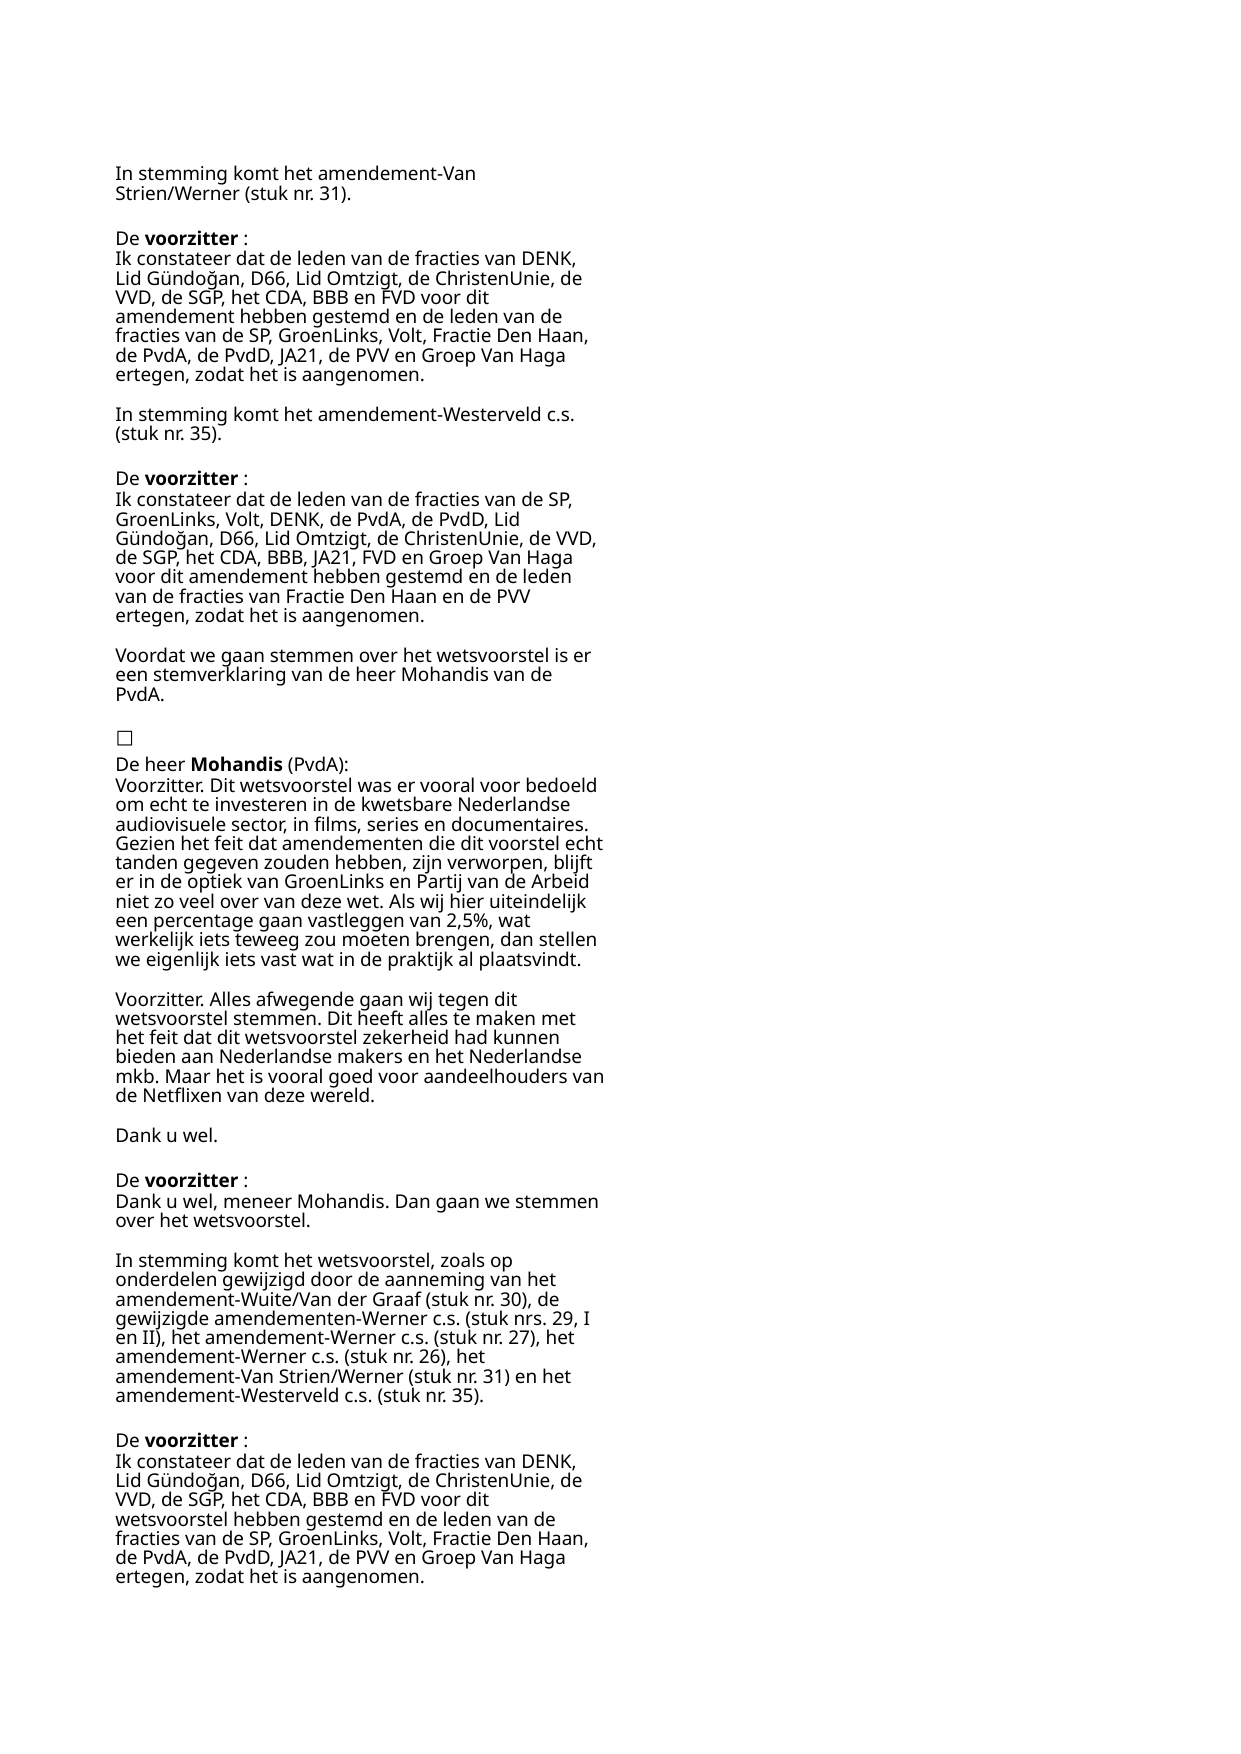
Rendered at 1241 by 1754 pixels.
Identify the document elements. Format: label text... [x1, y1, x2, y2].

text De voorzitter : [115, 225, 605, 250]
text Dank u wel, meneer Mohandis. Dan gaan we stemmen over het wetsvoorstel. [115, 1193, 605, 1231]
text In stemming komt het wetsvoorstel, zoals op onderdelen gewijzigd door de aanneming van het amendement-Wuite/Van der Graaf (stuk nr. 30), de gewijzigde amendementen-Werner c.s. (stuk nrs. 29, I en II), het amendement-Werner c.s. (stuk nr. 27), het amendement-Werner c.s. (stuk nr. 26), het amendement-Van Strien/Werner (stuk nr. 31) en het amendement-Westerveld c.s. (stuk nr. 35). [115, 1252, 605, 1406]
text Voorzitter. Alles afwegende gaan wij tegen dit wetsvoorstel stemmen. Dit heeft alles te maken met het feit dat dit wetsvoorstel zekerheid had kunnen bieden aan Nederlandse makers en het Nederlandse mkb. Maar het is vooral goed voor aandeelhouders van de Netflixen van deze wereld. [115, 991, 605, 1106]
text De voorzitter : [115, 1167, 605, 1193]
text Ik constateer dat de leden van de fracties van de SP, GroenLinks, Volt, DENK, de PvdA, de PvdD, Lid Gündoğan, D66, Lid Omtzigt, de ChristenUnie, de VVD, de SGP, het CDA, BBB, JA21, FVD en Groep Van Haga voor dit amendement hebben gestemd en de leden van de fracties van Fractie Den Haan en de PVV ertegen, zodat het is aangenomen. [115, 491, 605, 626]
text De voorzitter : [115, 1427, 605, 1453]
text Dank u wel. [115, 1127, 605, 1146]
text Voorzitter. Dit wetsvoorstel was er vooral voor bedoeld om echt te investeren in de kwetsbare Nederlandse audiovisuele sector, in films, series en documentaires. Gezien het feit dat amendementen die dit voorstel echt tanden gegeven zouden hebben, zijn verworpen, blijft er in de optiek van GroenLinks en Partij van de Arbeid niet zo veel over van deze wet. Als wij hier uiteindelijk een percentage gaan vastleggen van 2,5%, wat werkelijk iets teweeg zou moeten brengen, dan stellen we eigenlijk iets vast wat in de praktijk al plaatsvindt. [115, 777, 605, 970]
text Ik constateer dat de leden van de fracties van DENK, Lid Gündoğan, D66, Lid Omtzigt, de ChristenUnie, de VVD, de SGP, het CDA, BBB en FVD voor dit amendement hebben gestemd en de leden van de fracties van de SP, GroenLinks, Volt, Fractie Den Haan, de PvdA, de PvdD, JA21, de PVV en Groep Van Haga ertegen, zodat het is aangenomen. [115, 250, 605, 385]
text In stemming komt het amendement-Westerveld c.s. (stuk nr. 35). [115, 406, 605, 445]
text In stemming komt het amendement-Van Strien/Werner (stuk nr. 31). [115, 165, 605, 204]
text De voorzitter : [115, 466, 605, 491]
text ⬜ [115, 726, 605, 751]
text Ik constateer dat de leden van de fracties van DENK, Lid Gündoğan, D66, Lid Omtzigt, de ChristenUnie, de VVD, de SGP, het CDA, BBB en FVD voor dit wetsvoorstel hebben gestemd en de leden van de fracties van de SP, GroenLinks, Volt, Fractie Den Haan, de PvdA, de PvdD, JA21, de PVV en Groep Van Haga ertegen, zodat het is aangenomen. [115, 1453, 605, 1588]
text De heer Mohandis (PvdA): [115, 751, 605, 777]
text Voordat we gaan stemmen over het wetsvoorstel is er een stemverklaring van de heer Mohandis van de PvdA. [115, 647, 605, 705]
